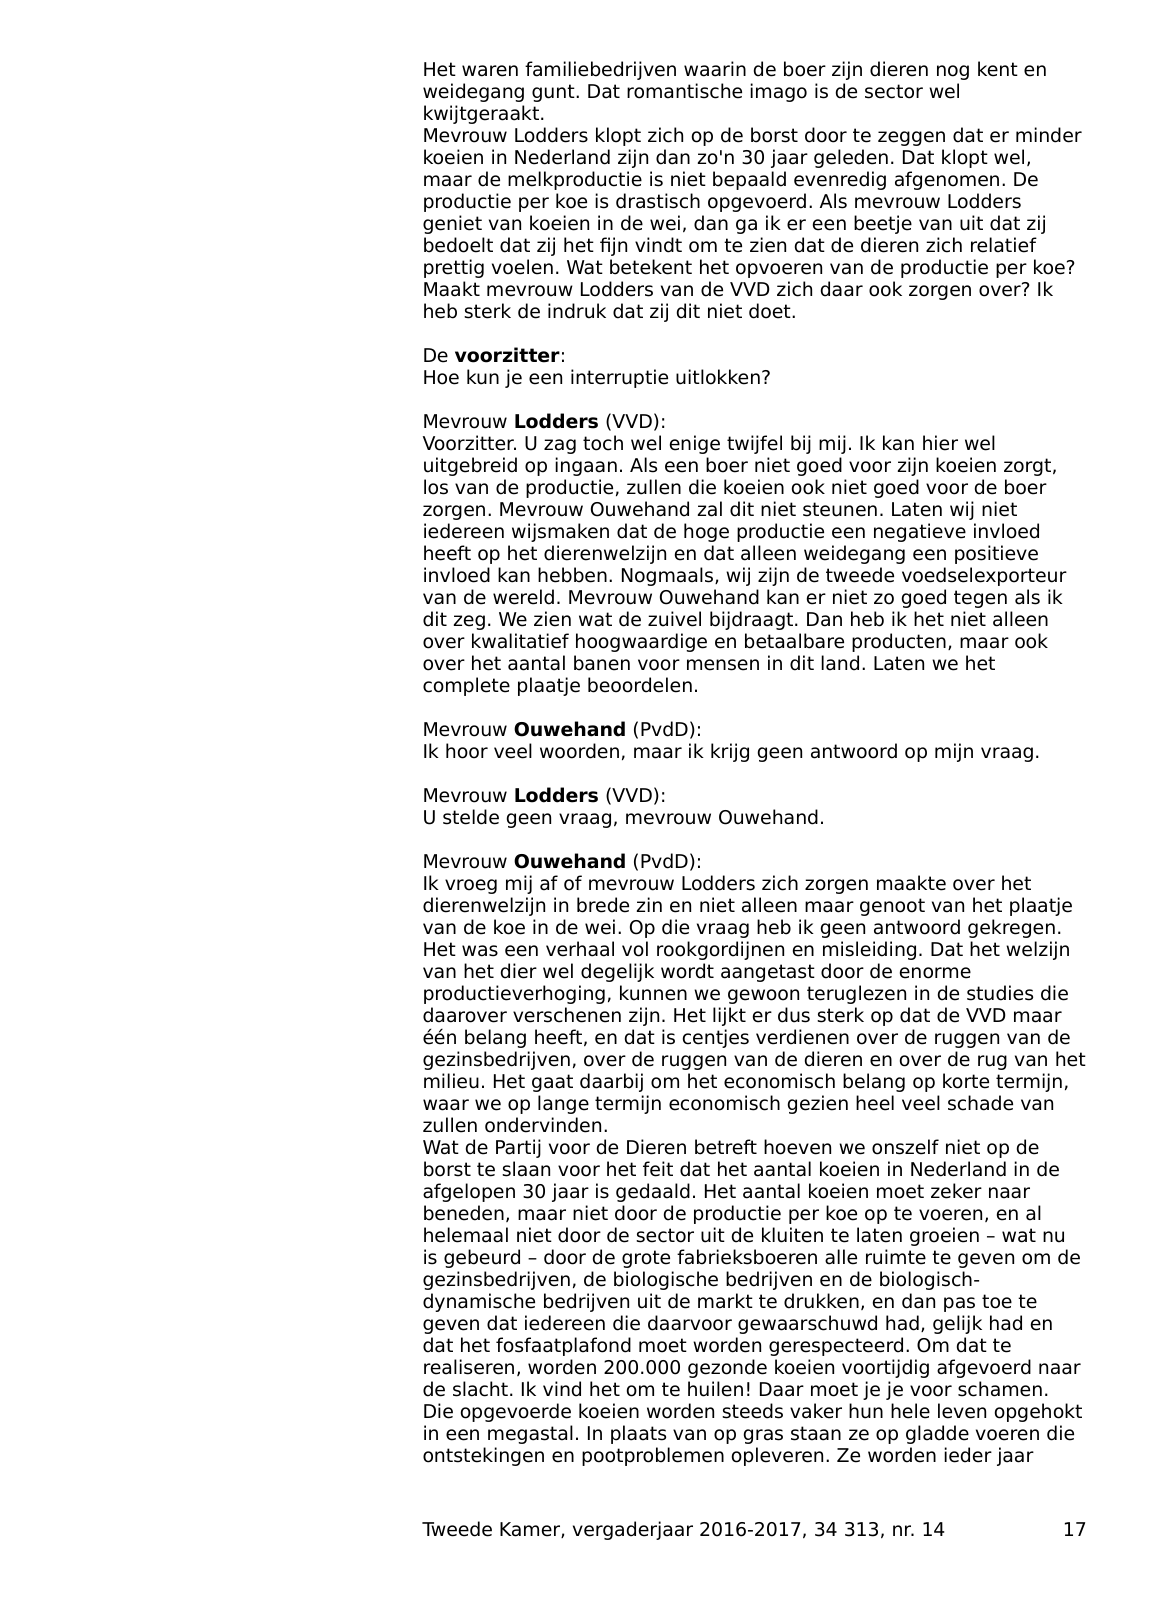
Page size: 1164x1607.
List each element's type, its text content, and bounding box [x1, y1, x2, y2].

text U stelde geen vraag, mevrouw Ouwehand. [422, 807, 1087, 829]
text Voorzitter. U zag toch wel enige twijfel bij mij. Ik kan hier wel uitgebreid op ingaan. Als een boer niet goed voor zijn koeien zorgt, los van de productie, zullen die koeien ook niet goed voor de boer zorgen. Mevrouw Ouwehand zal dit niet steunen. Laten wij niet iedereen wijsmaken dat de hoge productie een negatieve invloed heeft op het dierenwelzijn en dat alleen weidegang een positieve invloed kan hebben. Nogmaals, wij zijn de tweede voedselexporteur van de wereld. Mevrouw Ouwehand kan er niet zo goed tegen als ik dit zeg. We zien wat de zuivel bijdraagt. Dan heb ik het niet alleen over kwalitatief hoogwaardige en betaalbare producten, maar ook over het aantal banen voor mensen in dit land. Laten we het complete plaatje beoordelen. [422, 433, 1087, 697]
text Mevrouw Ouwehand (PvdD): [422, 719, 1087, 741]
text Het waren familiebedrijven waarin de boer zijn dieren nog kent en weidegang gunt. Dat romantische imago is de sector wel kwijtgeraakt. [422, 59, 1087, 125]
text Mevrouw Lodders (VVD): [422, 411, 1087, 433]
text Ik hoor veel woorden, maar ik krijg geen antwoord op mijn vraag. [422, 741, 1087, 763]
text Wat de Partij voor de Dieren betreft hoeven we onszelf niet op de borst te slaan voor het feit dat het aantal koeien in Nederland in de afgelopen 30 jaar is gedaald. Het aantal koeien moet zeker naar beneden, maar niet door de productie per koe op te voeren, en al helemaal niet door de sector uit de kluiten te laten groeien – wat nu is gebeurd – door de grote fabrieksboeren alle ruimte te geven om de gezinsbedrijven, de biologische bedrijven en de biologisch-dynamische bedrijven uit de markt te drukken, en dan pas toe te geven dat iedereen die daarvoor gewaarschuwd had, gelijk had en dat het fosfaatplafond moet worden gerespecteerd. Om dat te realiseren, worden 200.000 gezonde koeien voortijdig afgevoerd naar de slacht. Ik vind het om te huilen! Daar moet je je voor schamen. [422, 1137, 1087, 1401]
text De voorzitter: [422, 345, 1087, 367]
text Die opgevoerde koeien worden steeds vaker hun hele leven opgehokt in een megastal. In plaats van op gras staan ze op gladde voeren die ontstekingen en pootproblemen opleveren. Ze worden ieder jaar [422, 1401, 1087, 1467]
text Mevrouw Lodders (VVD): [422, 785, 1087, 807]
text Mevrouw Lodders klopt zich op de borst door te zeggen dat er minder koeien in Nederland zijn dan zo'n 30 jaar geleden. Dat klopt wel, maar de melkproductie is niet bepaald evenredig afgenomen. De productie per koe is drastisch opgevoerd. Als mevrouw Lodders geniet van koeien in de wei, dan ga ik er een beetje van uit dat zij bedoelt dat zij het fijn vindt om te zien dat de dieren zich relatief prettig voelen. Wat betekent het opvoeren van de productie per koe? Maakt mevrouw Lodders van de VVD zich daar ook zorgen over? Ik heb sterk de indruk dat zij dit niet doet. [422, 125, 1087, 323]
text Ik vroeg mij af of mevrouw Lodders zich zorgen maakte over het dierenwelzijn in brede zin en niet alleen maar genoot van het plaatje van de koe in de wei. Op die vraag heb ik geen antwoord gekregen. Het was een verhaal vol rookgordijnen en misleiding. Dat het welzijn van het dier wel degelijk wordt aangetast door de enorme productieverhoging, kunnen we gewoon teruglezen in de studies die daarover verschenen zijn. Het lijkt er dus sterk op dat de VVD maar één belang heeft, en dat is centjes verdienen over de ruggen van de gezinsbedrijven, over de ruggen van de dieren en over de rug van het milieu. Het gaat daarbij om het economisch belang op korte termijn, waar we op lange termijn economisch gezien heel veel schade van zullen ondervinden. [422, 873, 1087, 1137]
text Hoe kun je een interruptie uitlokken? [422, 367, 1087, 389]
text Mevrouw Ouwehand (PvdD): [422, 851, 1087, 873]
